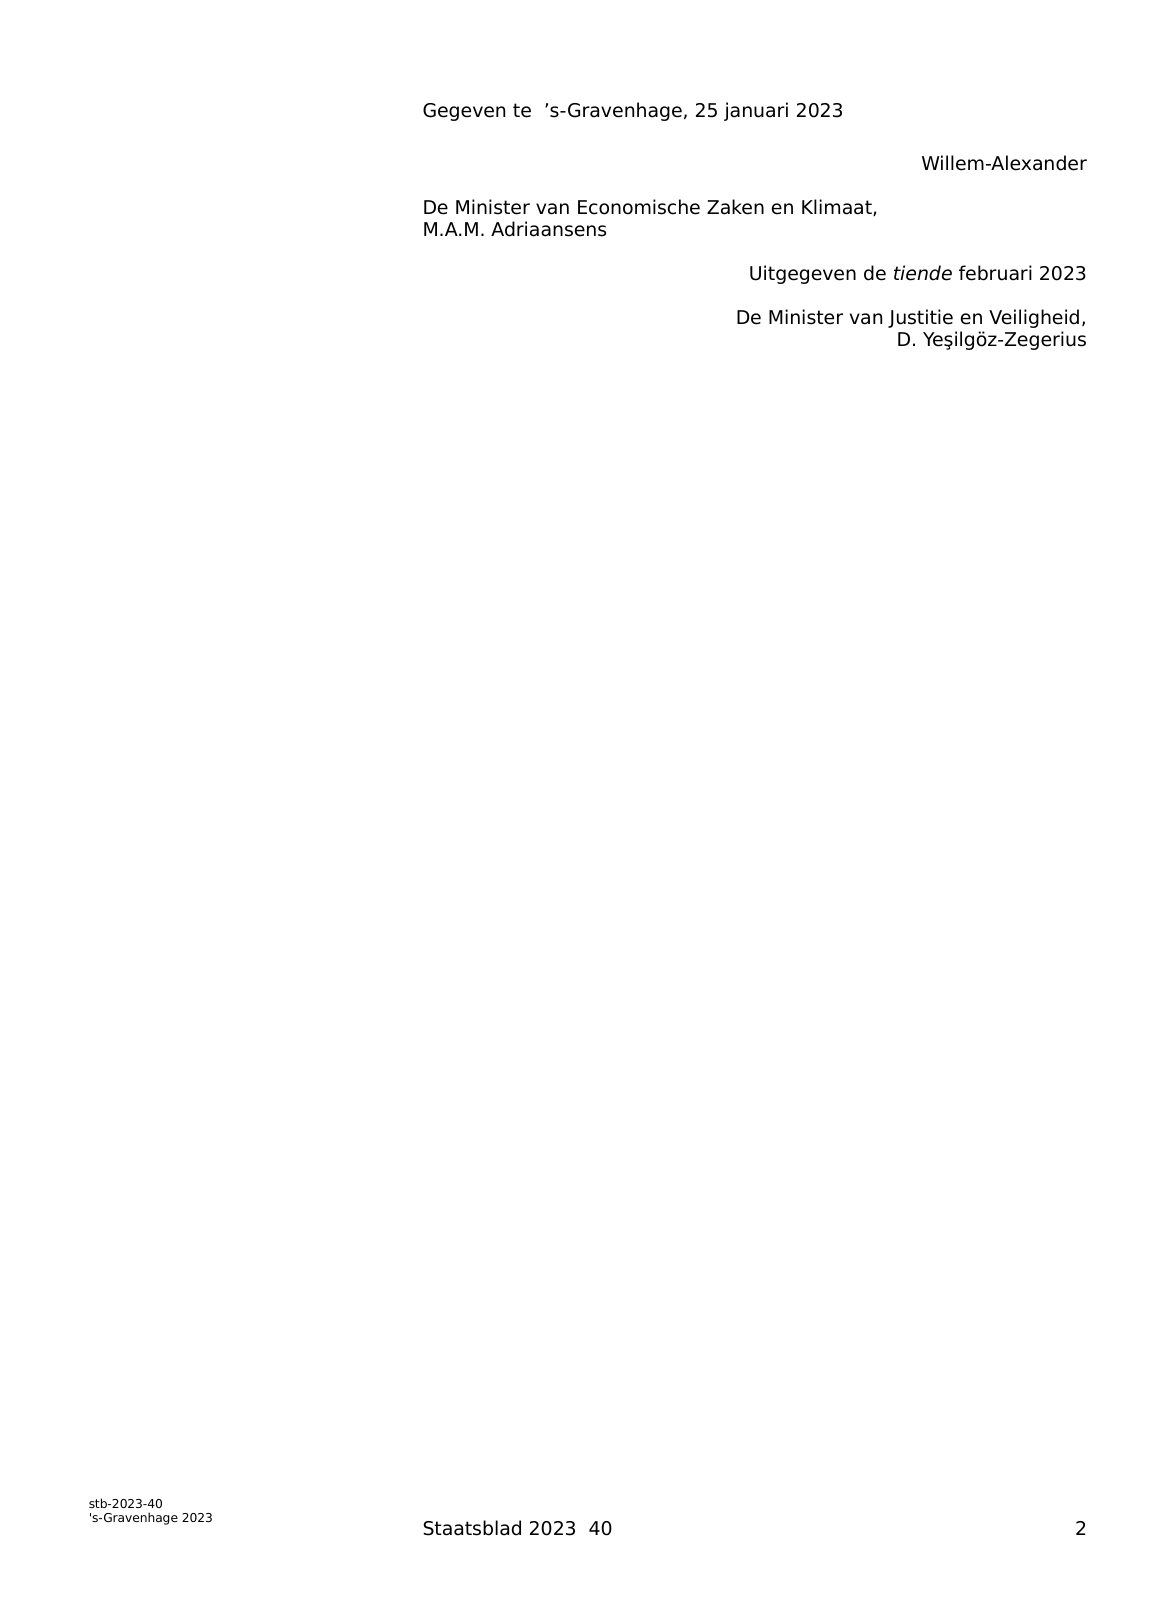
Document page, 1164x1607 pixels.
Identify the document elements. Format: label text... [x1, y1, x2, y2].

text stb-2023-40 [88, 1497, 323, 1511]
text De Minister van Justitie en Veiligheid, D. Yeşilgöz-Zegerius [422, 307, 1087, 351]
text Gegeven te ’s-Gravenhage, 25 januari 2023 [422, 100, 1087, 122]
text Willem-Alexander [422, 152, 1087, 174]
text De Minister van Economische Zaken en Klimaat, M.A.M. Adriaansens [422, 197, 1087, 241]
text 's-Gravenhage 2023 [88, 1511, 323, 1525]
text Uitgegeven de tiende februari 2023 [422, 263, 1087, 285]
